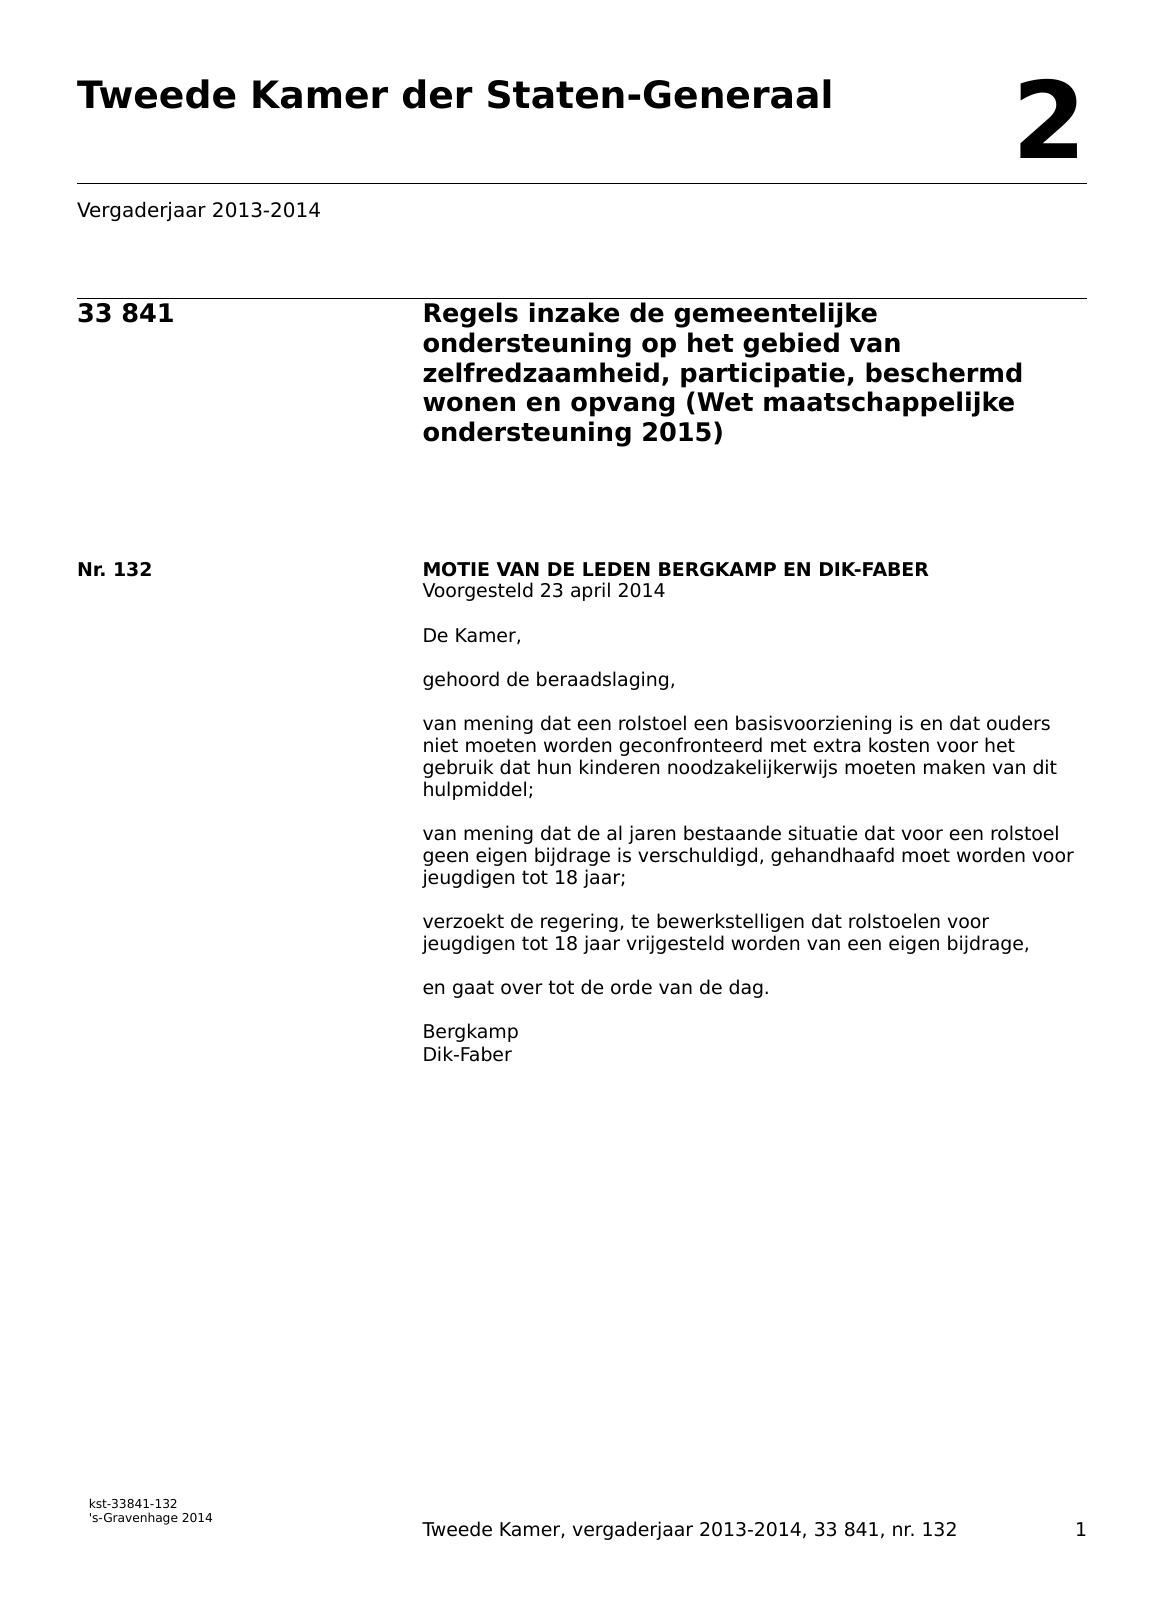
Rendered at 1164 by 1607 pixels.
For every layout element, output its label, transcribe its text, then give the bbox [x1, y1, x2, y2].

subtitle 33 841 Regels inzake de gemeentelijke ondersteuning op het gebied van zelfredzaamheid, participatie, beschermd wonen en opvang (Wet maatschappelijke ondersteuning 2015) [77, 299, 1087, 447]
subtitle Nr. 132 MOTIE VAN DE LEDEN BERGKAMP EN DIK-FABER [77, 558, 1087, 580]
table_header Tweede Kamer der Staten-Generaal [77, 59, 886, 183]
text gehoord de beraadslaging, [422, 669, 1087, 691]
text kst-33841-132 [88, 1497, 323, 1511]
text verzoekt de regering, te bewerkstelligen dat rolstoelen voor jeugdigen tot 18 jaar vrijgesteld worden van een eigen bijdrage, [422, 911, 1087, 955]
text van mening dat de al jaren bestaande situatie dat voor een rolstoel geen eigen bijdrage is verschuldigd, gehandhaafd moet worden voor jeugdigen tot 18 jaar; [422, 823, 1087, 889]
table_header 2 [886, 59, 1087, 183]
text 's-Gravenhage 2014 [88, 1511, 323, 1525]
table_cell Vergaderjaar 2013-2014 [77, 184, 1087, 298]
text Bergkamp [422, 1021, 1087, 1043]
text Voorgesteld 23 april 2014 [422, 580, 1087, 602]
text van mening dat een rolstoel een basisvoorziening is en dat ouders niet moeten worden geconfronteerd met extra kosten voor het gebruik dat hun kinderen noodzakelijkerwijs moeten maken van dit hulpmiddel; [422, 713, 1087, 801]
text en gaat over tot de orde van de dag. [422, 977, 1087, 999]
text De Kamer, [422, 624, 1087, 647]
text Dik-Faber [422, 1043, 1087, 1065]
